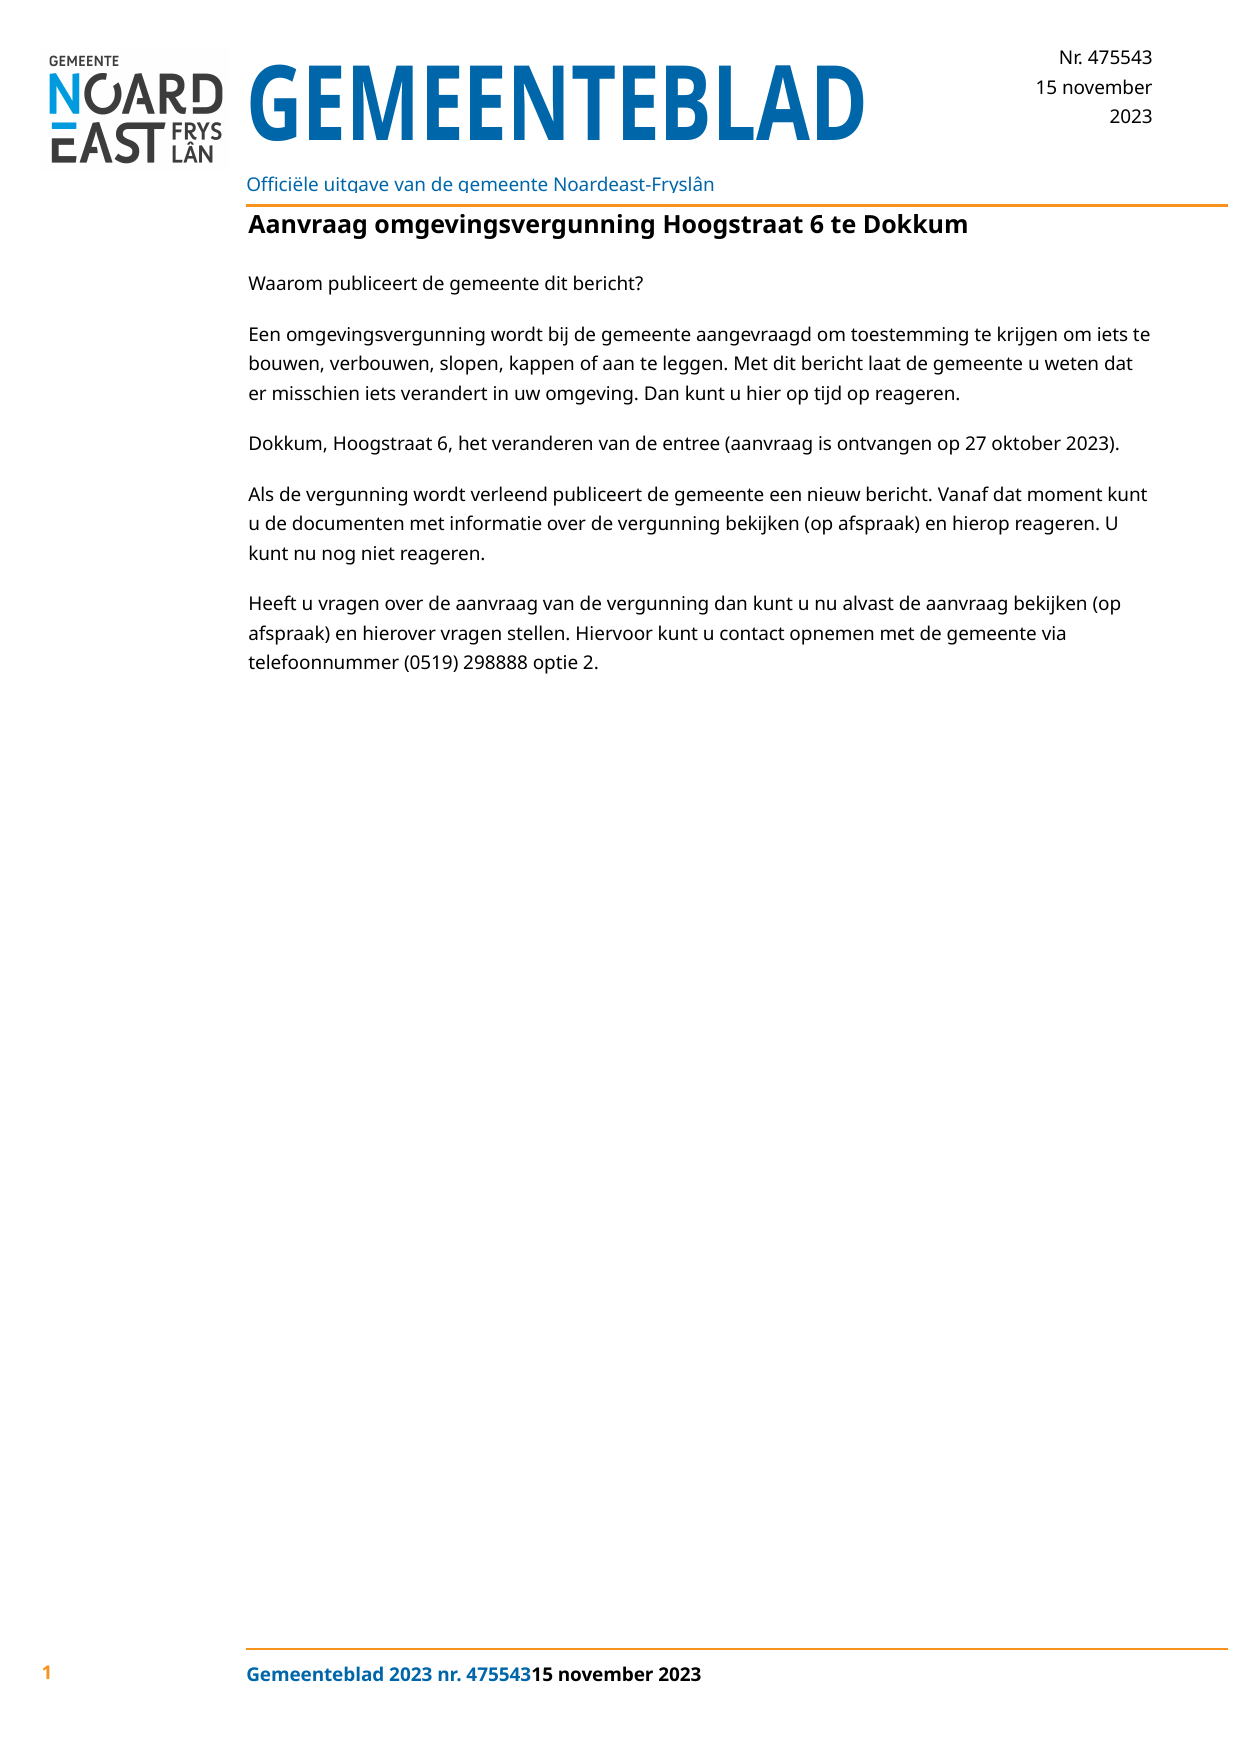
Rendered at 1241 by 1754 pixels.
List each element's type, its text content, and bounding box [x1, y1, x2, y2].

picture [41, 47, 231, 172]
text Aanvraag omgevingsvergunning Hoogstraat 6 te Dokkum [248, 207, 1152, 241]
text Waarom publiceert de gemeente dit bericht? [248, 270, 1152, 296]
text Dokkum, Hoogstraat 6, het veranderen van de entree (aanvraag is ontvangen op 27 oktober 2023). [248, 430, 1152, 456]
text Een omgevingsvergunning wordt bij de gemeente aangevraagd om toestemming te krijgen om iets te bouwen, verbouwen, slopen, kappen of aan te leggen. Met dit bericht laat de gemeente u weten dat er misschien iets verandert in uw omgeving. Dan kunt u hier op tijd op reageren. [248, 321, 1152, 406]
text Als de vergunning wordt verleend publiceert de gemeente een nieuw bericht. Vanaf dat moment kunt u de documenten met informatie over de vergunning bekijken (op afspraak) en hierop reageren. U kunt nu nog niet reageren. [248, 481, 1152, 566]
text Heeft u vragen over de aanvraag van de vergunning dan kunt u nu alvast de aanvraag bekijken (op afspraak) en hierover vragen stellen. Hiervoor kunt u contact opnemen met de gemeente via telefoonnummer (0519) 298888 optie 2. [248, 590, 1152, 675]
